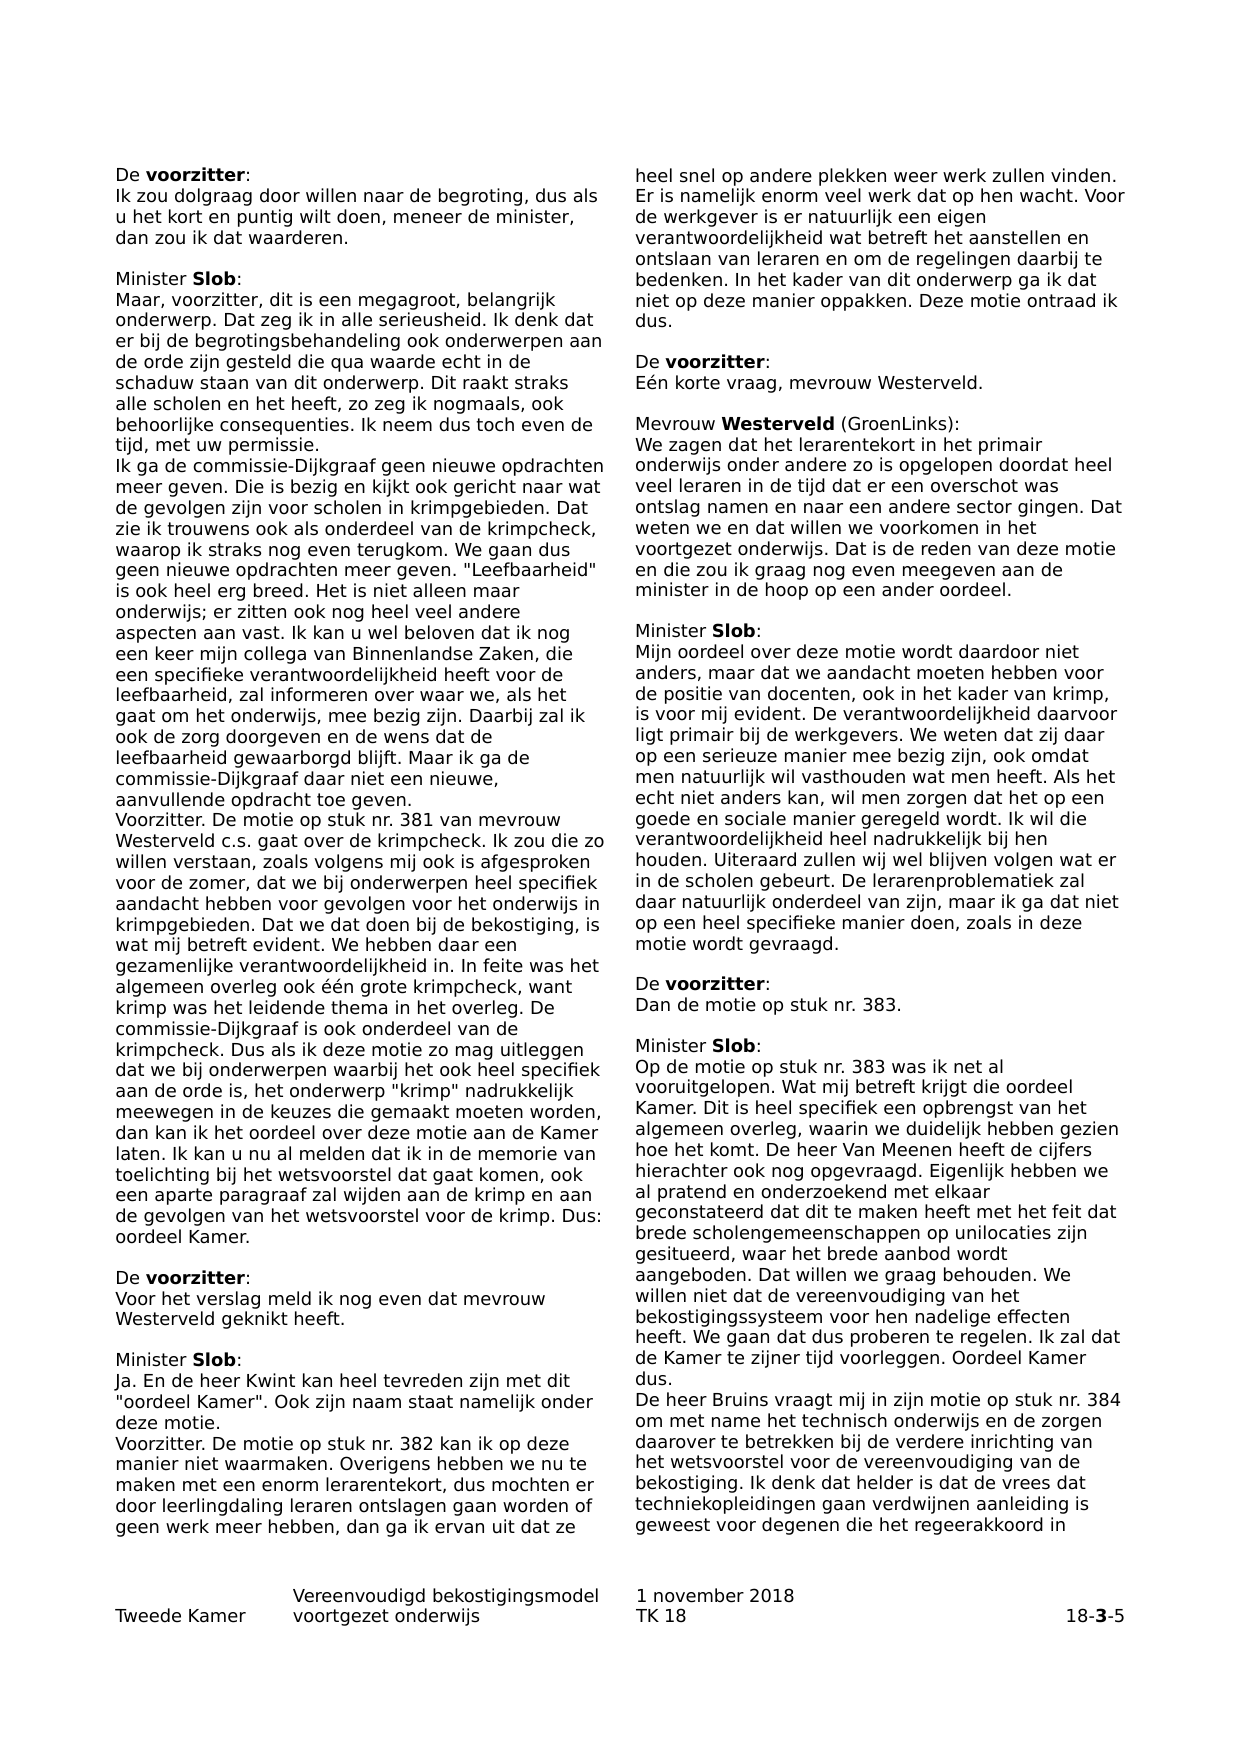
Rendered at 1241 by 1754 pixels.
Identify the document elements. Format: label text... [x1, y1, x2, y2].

text Mevrouw Westerveld (GroenLinks): [635, 413, 1125, 434]
text Maar, voorzitter, dit is een megagroot, belangrijk onderwerp. Dat zeg ik in alle serieusheid. Ik denk dat er bij de begrotingsbehandeling ook onderwerpen aan de orde zijn gesteld die qua waarde echt in de schaduw staan van dit onderwerp. Dit raakt straks alle scholen en het heeft, zo zeg ik nogmaals, ook behoorlijke consequenties. Ik neem dus toch even de tijd, met uw permissie. [115, 289, 605, 456]
text De voorzitter: [115, 1268, 605, 1288]
text We zagen dat het lerarentekort in het primair onderwijs onder andere zo is opgelopen doordat heel veel leraren in de tijd dat er een overschot was ontslag namen en naar een andere sector gingen. Dat weten we en dat willen we voorkomen in het voortgezet onderwijs. Dat is de reden van deze motie en die zou ik graag nog even meegeven aan de minister in de hoop op een ander oordeel. [635, 434, 1125, 601]
text Minister Slob: [115, 268, 605, 289]
text Voorzitter. De motie op stuk nr. 381 van mevrouw Westerveld c.s. gaat over de krimpcheck. Ik zou die zo willen verstaan, zoals volgens mij ook is afgesproken voor de zomer, dat we bij onderwerpen heel specifiek aandacht hebben voor gevolgen voor het onderwijs in krimpgebieden. Dat we dat doen bij de bekostiging, is wat mij betreft evident. We hebben daar een gezamenlijke verantwoordelijkheid in. In feite was het algemeen overleg ook één grote krimpcheck, want krimp was het leidende thema in het overleg. De commissie-Dijkgraaf is ook onderdeel van de krimpcheck. Dus als ik deze motie zo mag uitleggen dat we bij onderwerpen waarbij het ook heel specifiek aan de orde is, het onderwerp "krimp" nadrukkelijk meewegen in de keuzes die gemaakt moeten worden, dan kan ik het oordeel over deze motie aan de Kamer laten. Ik kan u nu al melden dat ik in de memorie van toelichting bij het wetsvoorstel dat gaat komen, ook een aparte paragraaf zal wijden aan de krimp en aan de gevolgen van het wetsvoorstel voor de krimp. Dus: oordeel Kamer. [115, 810, 605, 1248]
text De voorzitter: [115, 165, 605, 186]
text De heer Bruins vraagt mij in zijn motie op stuk nr. 384 om met name het technisch onderwijs en de zorgen daarover te betrekken bij de verdere inrichting van het wetsvoorstel voor de vereenvoudiging van de bekostiging. Ik denk dat helder is dat de vrees dat techniekopleidingen gaan verdwijnen aanleiding is geweest voor degenen die het regeerakkoord in [635, 1390, 1125, 1536]
text De voorzitter: [635, 352, 1125, 373]
text Op de motie op stuk nr. 383 was ik net al vooruitgelopen. Wat mij betreft krijgt die oordeel Kamer. Dit is heel specifiek een opbrengst van het algemeen overleg, waarin we duidelijk hebben gezien hoe het komt. De heer Van Meenen heeft de cijfers hierachter ook nog opgevraagd. Eigenlijk hebben we al pratend en onderzoekend met elkaar geconstateerd dat dit te maken heeft met het feit dat brede scholengemeenschappen op unilocaties zijn gesitueerd, waar het brede aanbod wordt aangeboden. Dat willen we graag behouden. We willen niet dat de vereenvoudiging van het bekostigingssysteem voor hen nadelige effecten heeft. We gaan dat dus proberen te regelen. Ik zal dat de Kamer te zijner tijd voorleggen. Oordeel Kamer dus. [635, 1056, 1125, 1390]
text Voorzitter. De motie op stuk nr. 382 kan ik op deze manier niet waarmaken. Overigens hebben we nu te maken met een enorm lerarentekort, dus mochten er door leerlingdaling leraren ontslagen gaan worden of geen werk meer hebben, dan ga ik ervan uit dat ze [115, 1433, 605, 1537]
text Eén korte vraag, mevrouw Westerveld. [635, 373, 1125, 393]
text Minister Slob: [635, 621, 1125, 642]
text Voor het verslag meld ik nog even dat mevrouw Westerveld geknikt heeft. [115, 1288, 605, 1330]
text Minister Slob: [115, 1350, 605, 1371]
text Mijn oordeel over deze motie wordt daardoor niet anders, maar dat we aandacht moeten hebben voor de positie van docenten, ook in het kader van krimp, is voor mij evident. De verantwoordelijkheid daarvoor ligt primair bij de werkgevers. We weten dat zij daar op een serieuze manier mee bezig zijn, ook omdat men natuurlijk wil vasthouden wat men heeft. Als het echt niet anders kan, wil men zorgen dat het op een goede en sociale manier geregeld wordt. Ik wil die verantwoordelijkheid heel nadrukkelijk bij hen houden. Uiteraard zullen wij wel blijven volgen wat er in de scholen gebeurt. De lerarenproblematiek zal daar natuurlijk onderdeel van zijn, maar ik ga dat niet op een heel specifieke manier doen, zoals in deze motie wordt gevraagd. [635, 642, 1125, 954]
text heel snel op andere plekken weer werk zullen vinden. Er is namelijk enorm veel werk dat op hen wacht. Voor de werkgever is er natuurlijk een eigen verantwoordelijkheid wat betreft het aanstellen en ontslaan van leraren en om de regelingen daarbij te bedenken. In het kader van dit onderwerp ga ik dat niet op deze manier oppakken. Deze motie ontraad ik dus. [635, 165, 1125, 332]
text Dan de motie op stuk nr. 383. [635, 995, 1125, 1016]
text Ik zou dolgraag door willen naar de begroting, dus als u het kort en puntig wilt doen, meneer de minister, dan zou ik dat waarderen. [115, 186, 605, 248]
text Ja. En de heer Kwint kan heel tevreden zijn met dit "oordeel Kamer". Ook zijn naam staat namelijk onder deze motie. [115, 1371, 605, 1433]
text Minister Slob: [635, 1036, 1125, 1056]
text Ik ga de commissie-Dijkgraaf geen nieuwe opdrachten meer geven. Die is bezig en kijkt ook gericht naar wat de gevolgen zijn voor scholen in krimpgebieden. Dat zie ik trouwens ook als onderdeel van de krimpcheck, waarop ik straks nog even terugkom. We gaan dus geen nieuwe opdrachten meer geven. "Leefbaarheid" is ook heel erg breed. Het is niet alleen maar onderwijs; er zitten ook nog heel veel andere aspecten aan vast. Ik kan u wel beloven dat ik nog een keer mijn collega van Binnenlandse Zaken, die een specifieke verantwoordelijkheid heeft voor de leefbaarheid, zal informeren over waar we, als het gaat om het onderwijs, mee bezig zijn. Daarbij zal ik ook de zorg doorgeven en de wens dat de leefbaarheid gewaarborgd blijft. Maar ik ga de commissie-Dijkgraaf daar niet een nieuwe, aanvullende opdracht toe geven. [115, 456, 605, 810]
text De voorzitter: [635, 974, 1125, 995]
